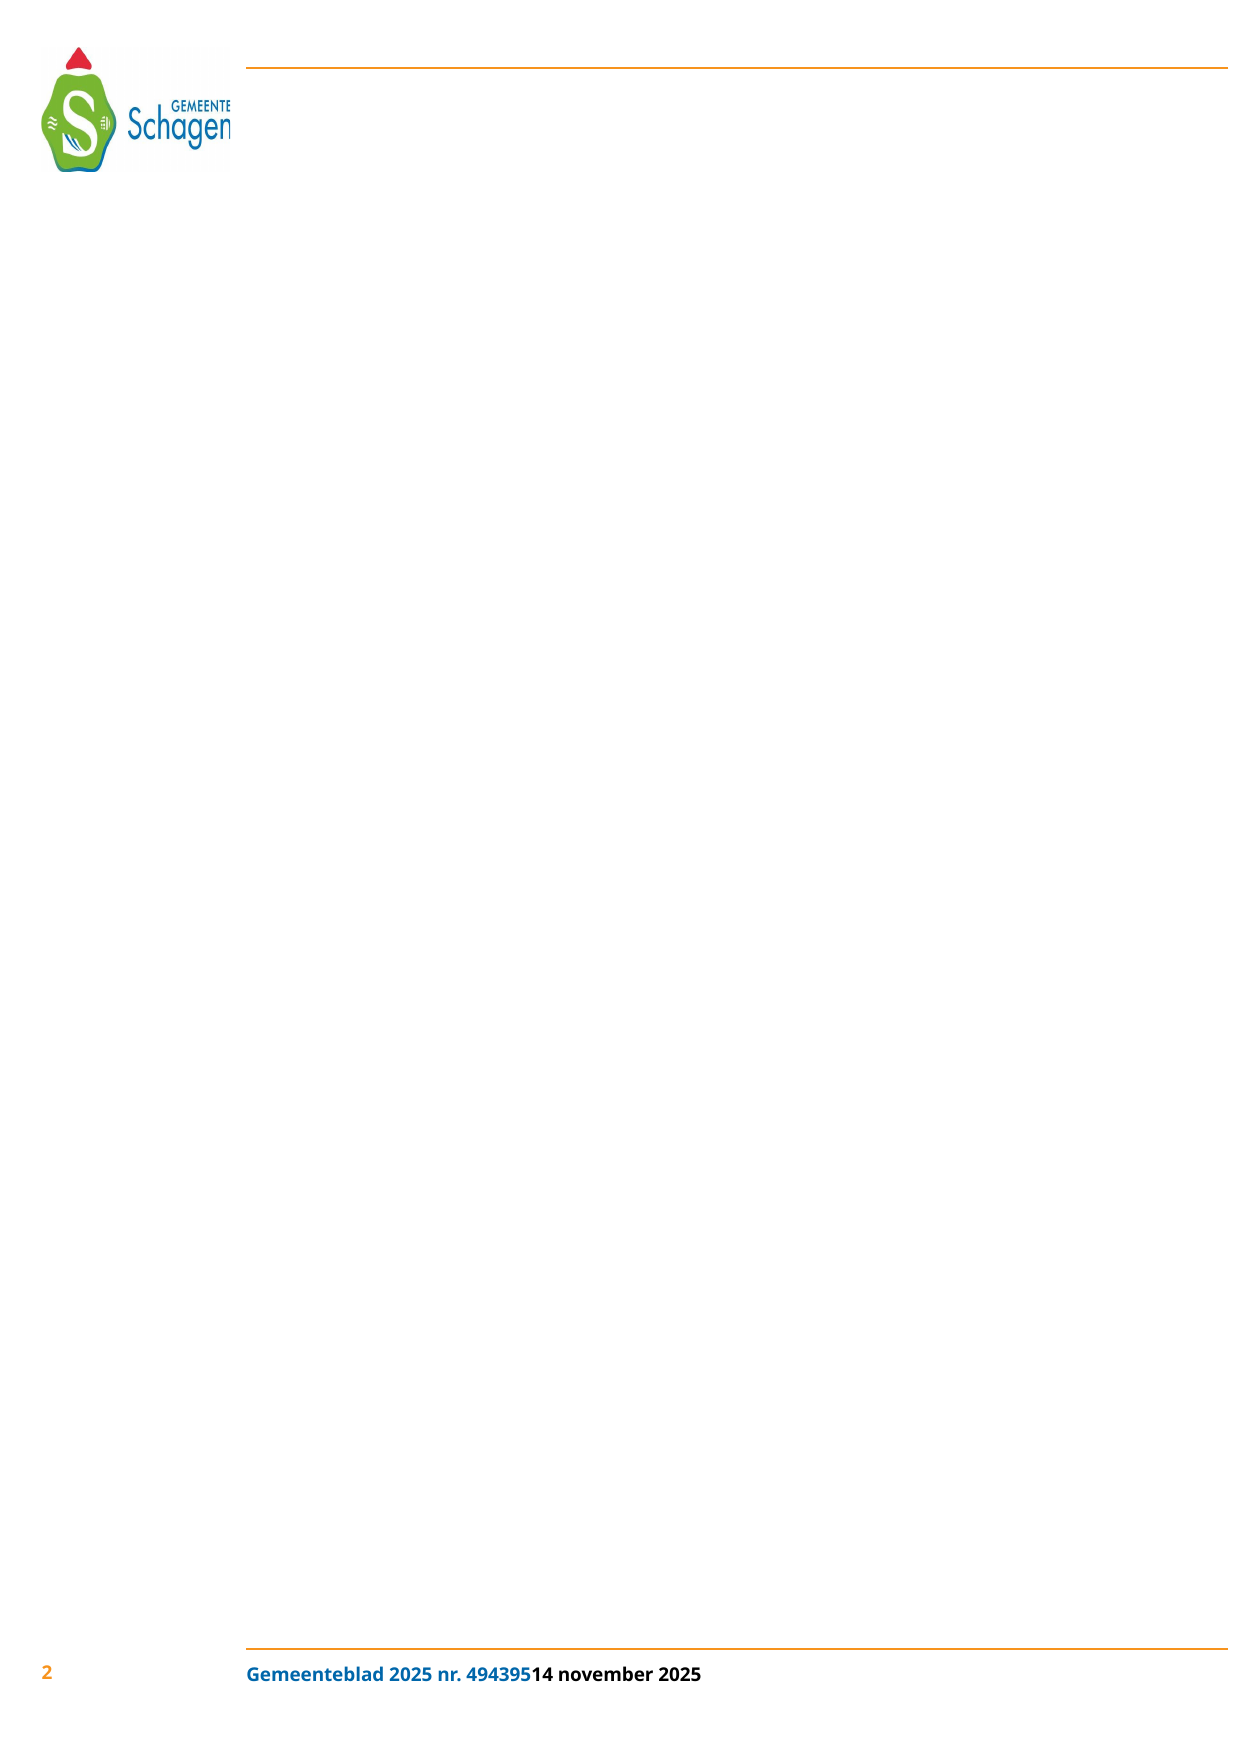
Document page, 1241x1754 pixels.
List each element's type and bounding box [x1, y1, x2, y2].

picture [41, 47, 231, 172]
